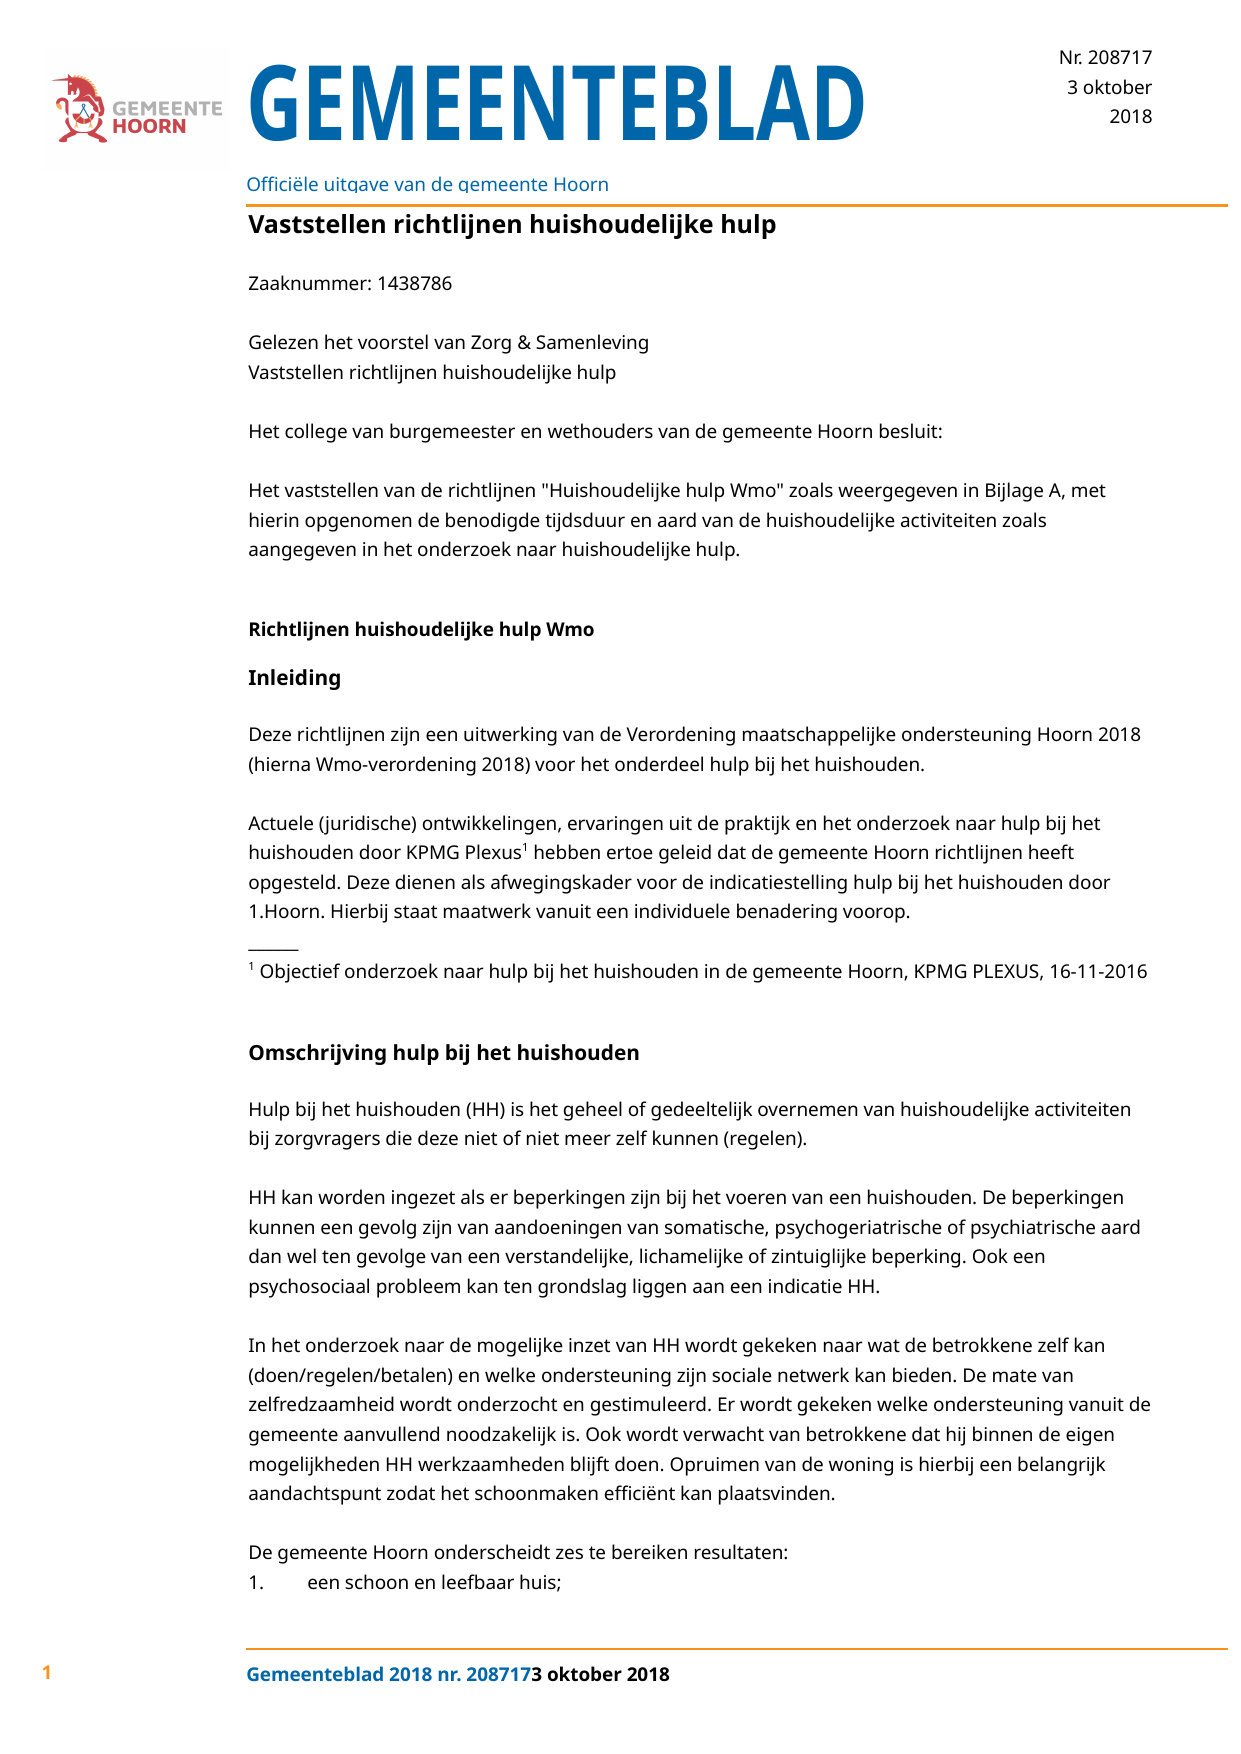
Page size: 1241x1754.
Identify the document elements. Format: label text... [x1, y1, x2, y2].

picture [41, 47, 231, 172]
text Deze richtlijnen zijn een uitwerking van de Verordening maatschappelijke ondersteuning Hoorn 2018 (hierna Wmo-verordening 2018) voor het onderdeel hulp bij het huishouden. [248, 721, 1152, 776]
text Inleiding [248, 663, 1152, 692]
text De gemeente Hoorn onderscheidt zes te bereiken resultaten: [248, 1539, 1152, 1565]
text HH kan worden ingezet als er beperkingen zijn bij het voeren van een huishouden. De beperkingen kunnen een gevolg zijn van aandoeningen van somatische, psychogeriatrische of psychiatrische aard dan wel ten gevolge van een verstandelijke, lichamelijke of zintuiglijke beperking. Ook een psychosociaal probleem kan ten grondslag liggen aan een indicatie HH. [248, 1184, 1152, 1299]
text Richtlijnen huishoudelijke hulp Wmo [248, 617, 1152, 642]
text Gelezen het voorstel van Zorg & Samenleving [248, 329, 1152, 355]
text Het college van burgemeester en wethouders van de gemeente Hoorn besluit: [248, 418, 1152, 444]
text Hulp bij het huishouden (HH) is het geheel of gedeeltelijk overnemen van huishoudelijke activiteiten bij zorgvragers die deze niet of niet meer zelf kunnen (regelen). [248, 1096, 1152, 1151]
text ______ [248, 928, 1152, 954]
list een schoon en leefbaar huis; [248, 1569, 1152, 1595]
text Actuele (juridische) ontwikkelingen, ervaringen uit de praktijk en het onderzoek naar hulp bij het huishouden door KPMG Plexus1 hebben ertoe geleid dat de gemeente Hoorn richtlijnen heeft opgesteld. Deze dienen als afwegingskader voor de indicatiestelling hulp bij het huishouden door 1.Hoorn. Hierbij staat maatwerk vanuit een individuele benadering voorop. [248, 810, 1152, 924]
text Het vaststellen van de richtlijnen "Huishoudelijke hulp Wmo" zoals weergegeven in Bijlage A, met hierin opgenomen de benodigde tijdsduur en aard van de huishoudelijke activiteiten zoals aangegeven in het onderzoek naar huishoudelijke hulp. [248, 477, 1152, 562]
text Vaststellen richtlijnen huishoudelijke hulp [248, 207, 1152, 241]
text In het onderzoek naar de mogelijke inzet van HH wordt gekeken naar wat de betrokkene zelf kan (doen/regelen/betalen) en welke ondersteuning zijn sociale netwerk kan bieden. De mate van zelfredzaamheid wordt onderzocht en gestimuleerd. Er wordt gekeken welke ondersteuning vanuit de gemeente aanvullend noodzakelijk is. Ook wordt verwacht van betrokkene dat hij binnen de eigen mogelijkheden HH werkzaamheden blijft doen. Opruimen van de woning is hierbij een belangrijk aandachtspunt zodat het schoonmaken efficiënt kan plaatsvinden. [248, 1332, 1152, 1506]
text 1 Objectief onderzoek naar hulp bij het huishouden in de gemeente Hoorn, KPMG PLEXUS, 16-11-2016 [248, 958, 1152, 983]
text Zaaknummer: 1438786 [248, 270, 1152, 296]
text Vaststellen richtlijnen huishoudelijke hulp [248, 359, 1152, 385]
text Omschrijving hulp bij het huishouden [248, 1038, 1152, 1066]
